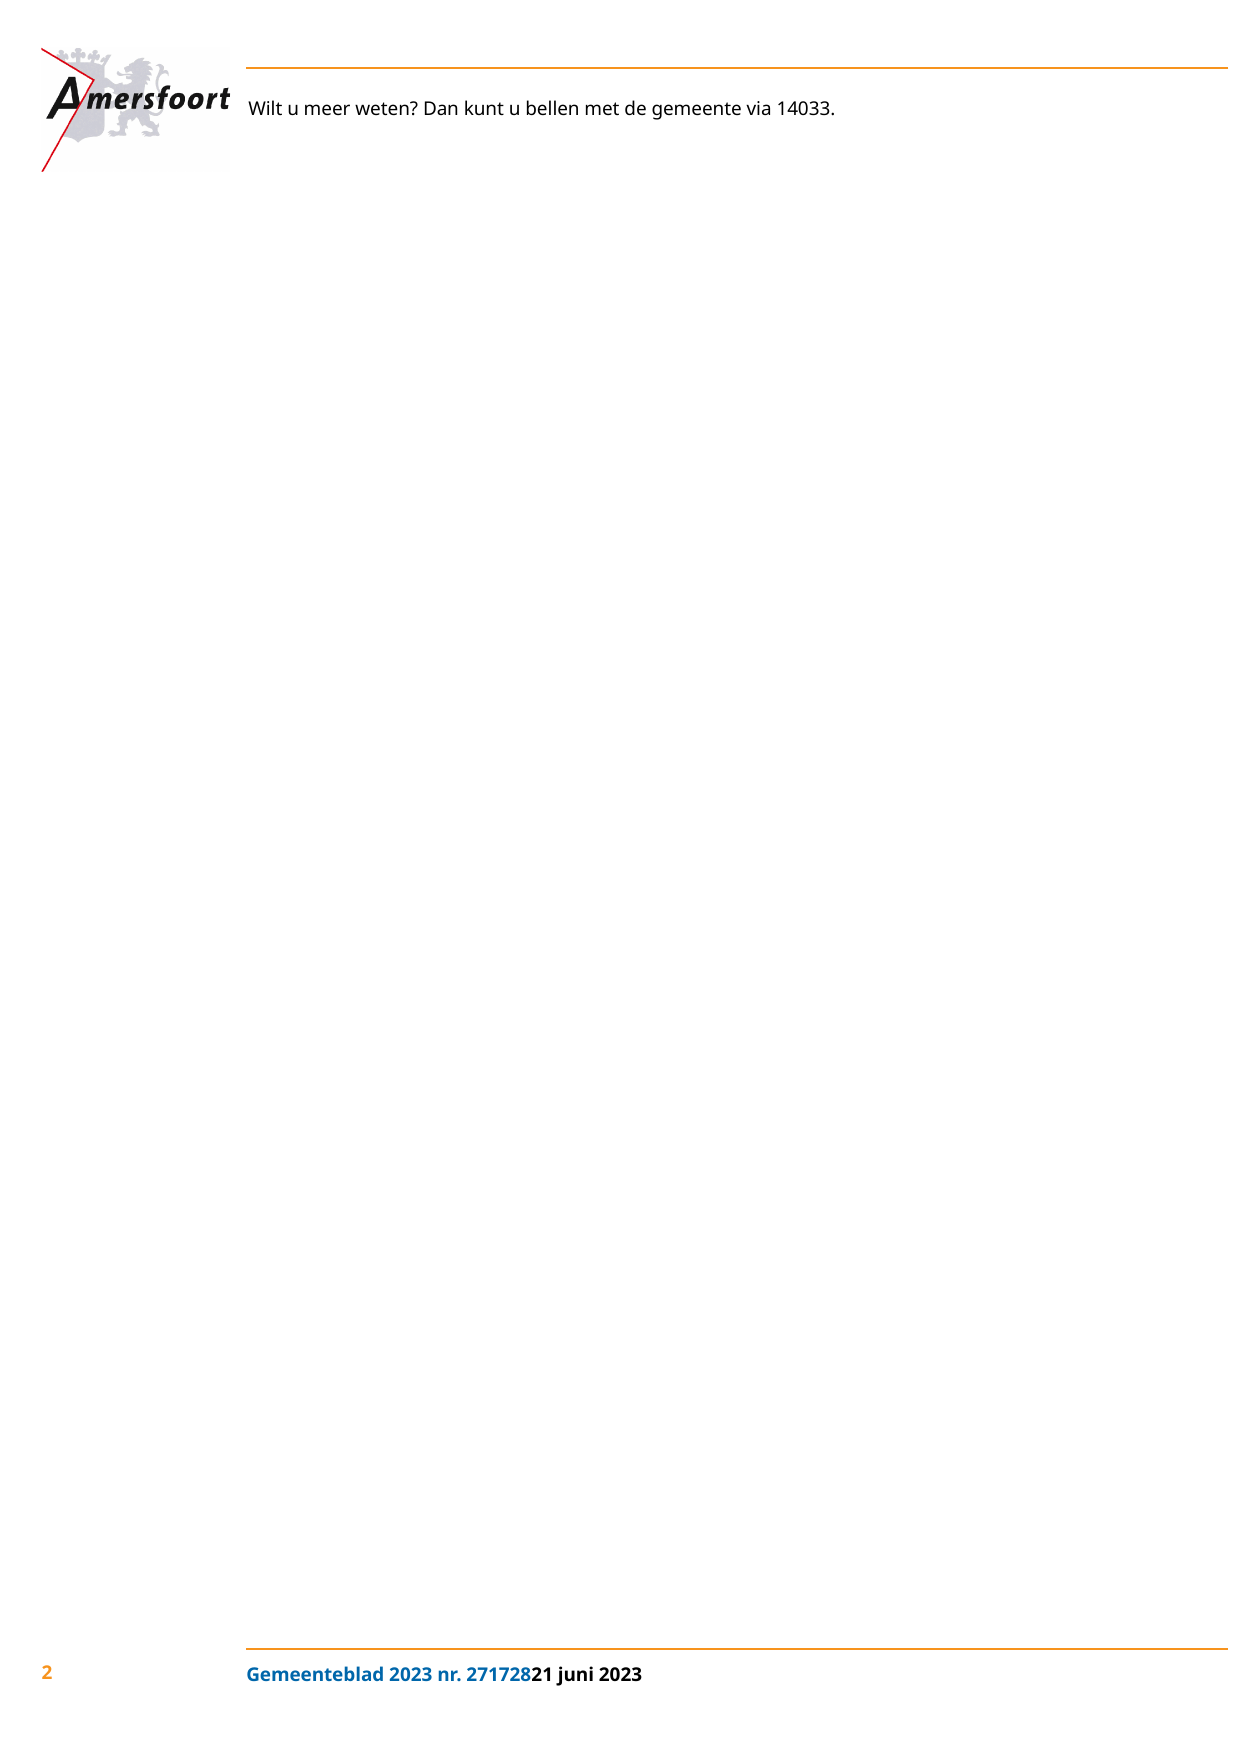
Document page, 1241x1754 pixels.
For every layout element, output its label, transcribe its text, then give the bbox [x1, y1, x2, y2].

picture [41, 47, 231, 172]
text Wilt u meer weten? Dan kunt u bellen met de gemeente via 14033. [248, 95, 1152, 121]
